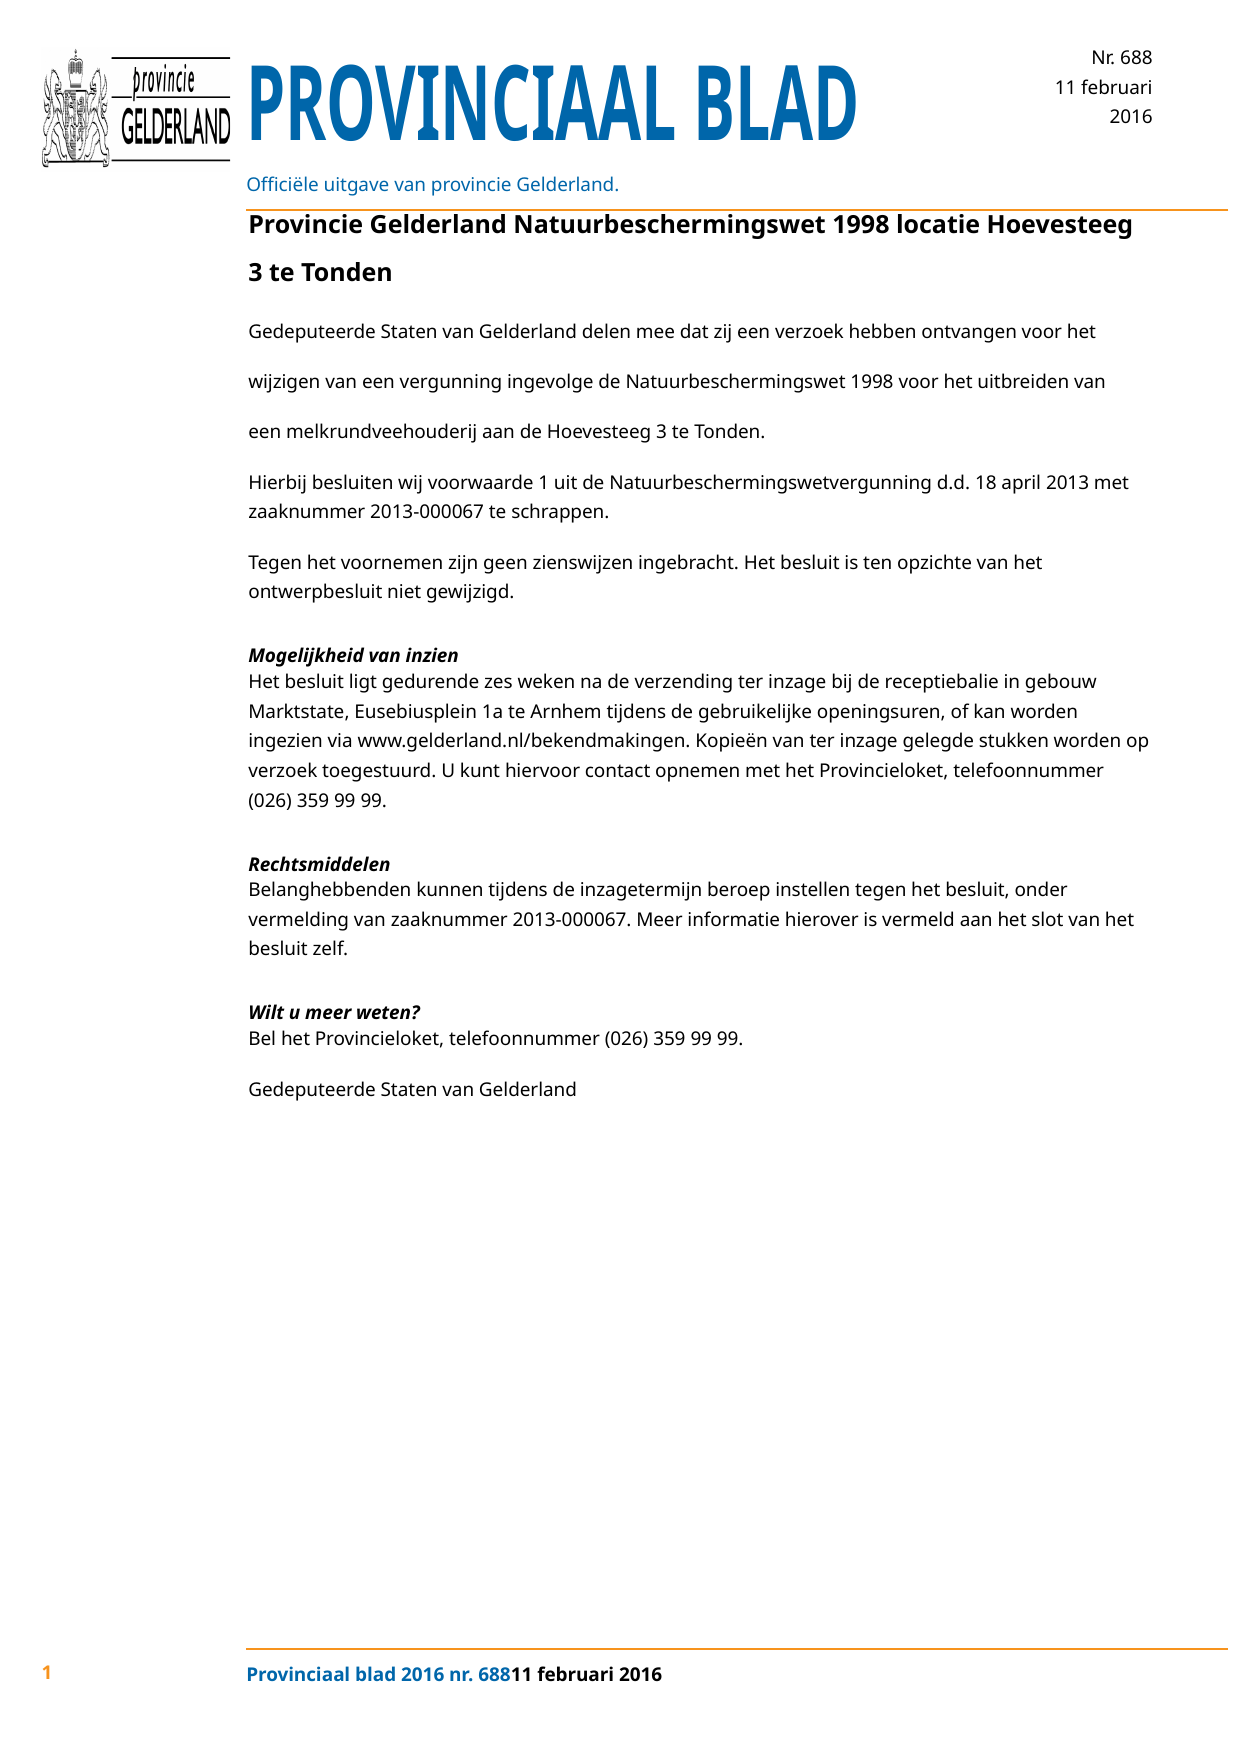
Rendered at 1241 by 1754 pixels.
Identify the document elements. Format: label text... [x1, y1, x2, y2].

text een melkrundveehouderij aan de Hoevesteeg 3 te Tonden. [248, 419, 1152, 444]
text Tegen het voornemen zijn geen zienswijzen ingebracht. Het besluit is ten opzichte van het ontwerpbesluit niet gewijzigd. [248, 549, 1152, 604]
text Hierbij besluiten wij voorwaarde 1 uit de Natuurbeschermingswetvergunning d.d. 18 april 2013 met zaaknummer 2013-000067 te schrappen. [248, 469, 1152, 524]
text wijzigen van een vergunning ingevolge de Natuurbeschermingswet 1998 voor het uitbreiden van [248, 368, 1152, 394]
text Belanghebbenden kunnen tijdens de inzagetermijn beroep instellen tegen het besluit, onder vermelding van zaaknummer 2013-000067. Meer informatie hierover is vermeld aan het slot van het besluit zelf. [248, 876, 1152, 961]
text Gedeputeerde Staten van Gelderland delen mee dat zij een verzoek hebben ontvangen voor het [248, 318, 1152, 344]
text Mogelijkheid van inzien [248, 643, 1152, 668]
picture [41, 47, 231, 172]
text Provincie Gelderland Natuurbeschermingswet 1998 locatie Hoevesteeg 3 te Tonden [248, 211, 1152, 288]
text Bel het Provincieloket, telefoonnummer (026) 359 99 99. [248, 1025, 1152, 1051]
text Wilt u meer weten? [248, 999, 1152, 1025]
text Rechtsmiddelen [248, 851, 1152, 876]
text Het besluit ligt gedurende zes weken na de verzending ter inzage bij de receptiebalie in gebouw Marktstate, Eusebiusplein 1a te Arnhem tijdens de gebruikelijke openingsuren, of kan worden ingezien via www.gelderland.nl/bekendmakingen. Kopieën van ter inzage gelegde stukken worden op verzoek toegestuurd. U kunt hiervoor contact opnemen met het Provincieloket, telefoonnummer (026) 359 99 99. [248, 668, 1152, 812]
text Gedeputeerde Staten van Gelderland [248, 1076, 1152, 1101]
